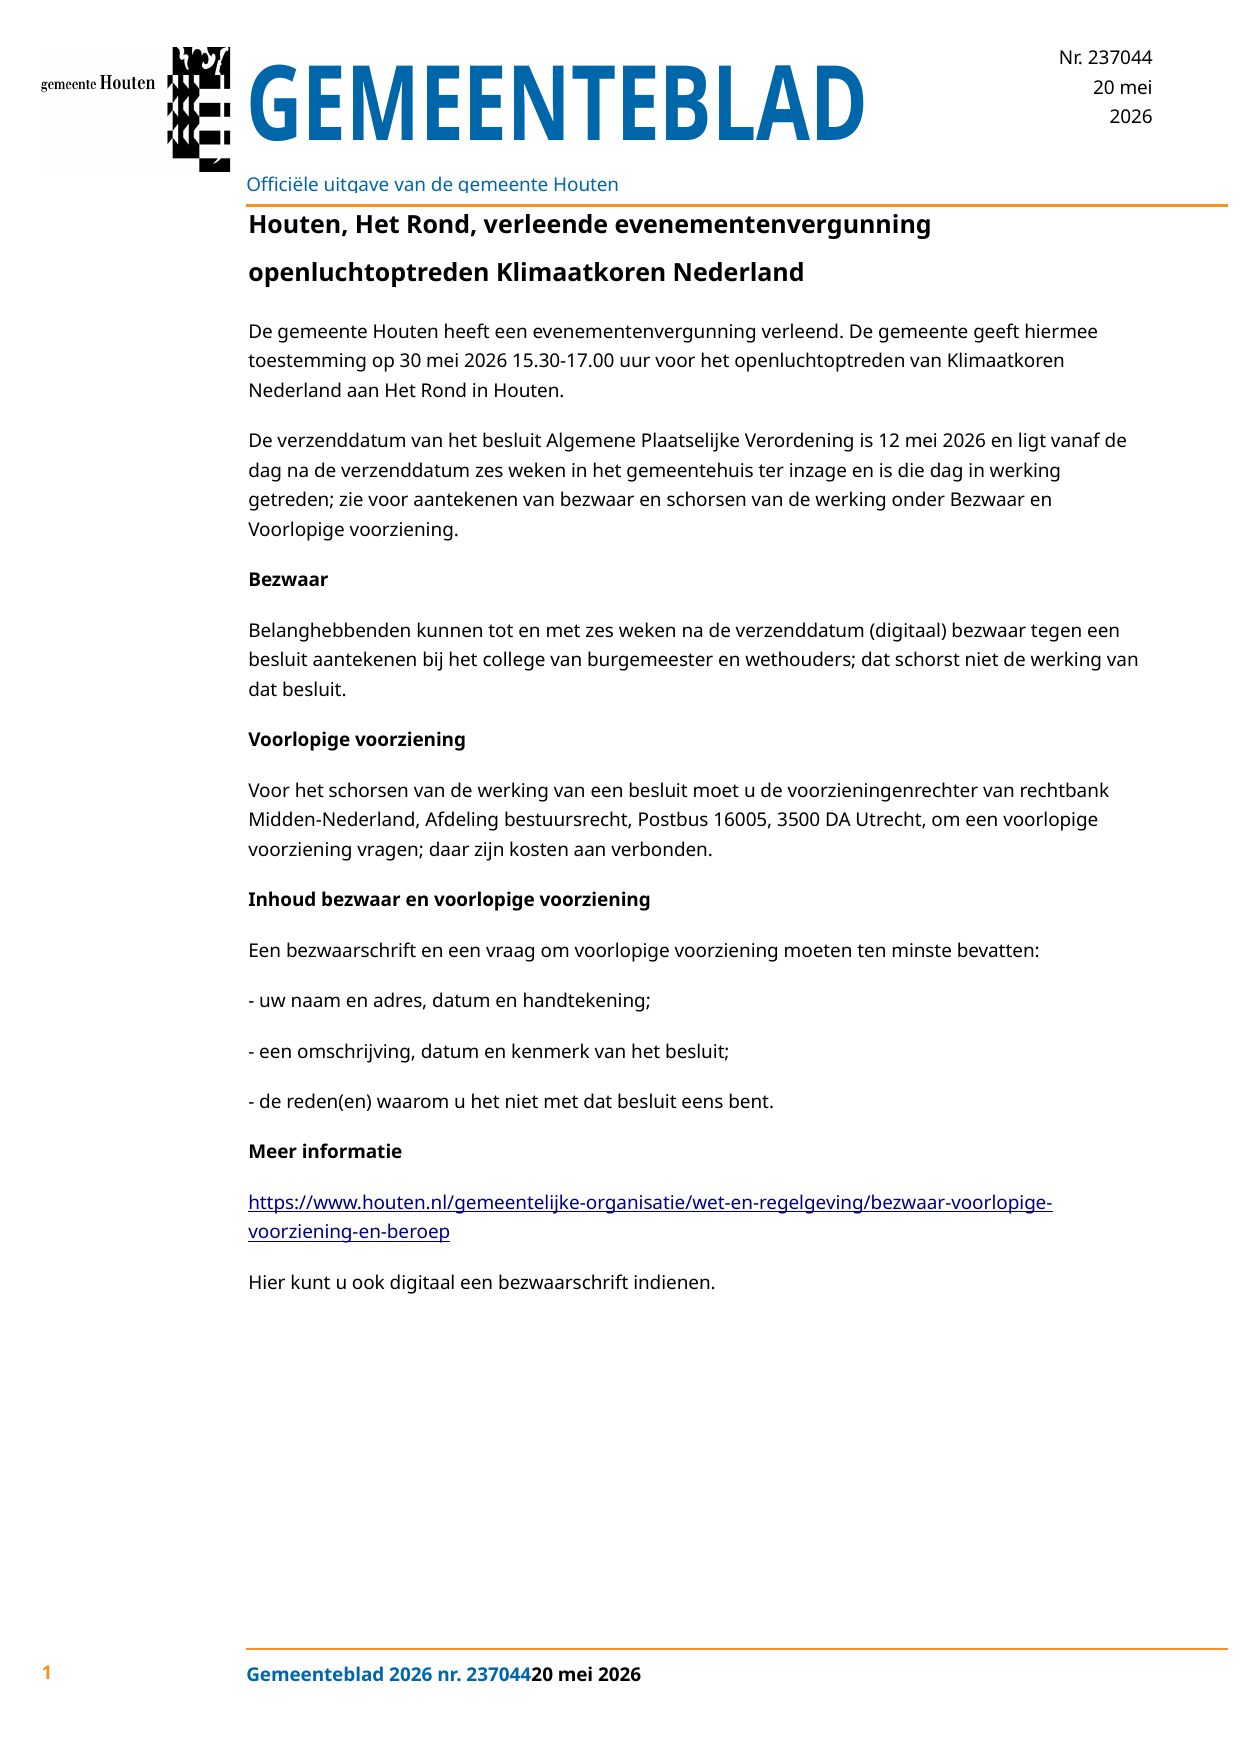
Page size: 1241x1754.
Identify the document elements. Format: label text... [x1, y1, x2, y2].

text Voorlopige voorziening [248, 727, 1152, 752]
text Houten, Het Rond, verleende evenementenvergunning openluchtoptreden Klimaatkoren Nederland [248, 207, 1152, 288]
text De gemeente Houten heeft een evenementenvergunning verleend. De gemeente geeft hiermee toestemming op 30 mei 2026 15.30-17.00 uur voor het openluchtoptreden van Klimaatkoren Nederland aan Het Rond in Houten. [248, 318, 1152, 403]
text Bezwaar [248, 567, 1152, 592]
text Inhoud bezwaar en voorlopige voorziening [248, 887, 1152, 912]
text Een bezwaarschrift en een vraag om voorlopige voorziening moeten ten minste bevatten: [248, 937, 1152, 963]
text - uw naam en adres, datum en handtekening; [248, 987, 1152, 1013]
text Meer informatie [248, 1139, 1152, 1164]
text De verzenddatum van het besluit Algemene Plaatselijke Verordening is 12 mei 2026 en ligt vanaf de dag na de verzenddatum zes weken in het gemeentehuis ter inzage en is die dag in werking getreden; zie voor aantekenen van bezwaar en schorsen van de werking onder Bezwaar en Voorlopige voorziening. [248, 427, 1152, 542]
text https://www.houten.nl/gemeentelijke-organisatie/wet-en-regelgeving/bezwaar-voorlopige-voorziening-en-beroep [248, 1189, 1152, 1244]
text Belanghebbenden kunnen tot en met zes weken na de verzenddatum (digitaal) bezwaar tegen een besluit aantekenen bij het college van burgemeester en wethouders; dat schorst niet de werking van dat besluit. [248, 617, 1152, 702]
picture [41, 47, 231, 172]
text - een omschrijving, datum en kenmerk van het besluit; [248, 1038, 1152, 1064]
text Voor het schorsen van de werking van een besluit moet u de voorzieningenrechter van rechtbank Midden-Nederland, Afdeling bestuursrecht, Postbus 16005, 3500 DA Utrecht, om een voorlopige voorziening vragen; daar zijn kosten aan verbonden. [248, 777, 1152, 862]
text - de reden(en) waarom u het niet met dat besluit eens bent. [248, 1088, 1152, 1114]
text Hier kunt u ook digitaal een bezwaarschrift indienen. [248, 1269, 1152, 1295]
